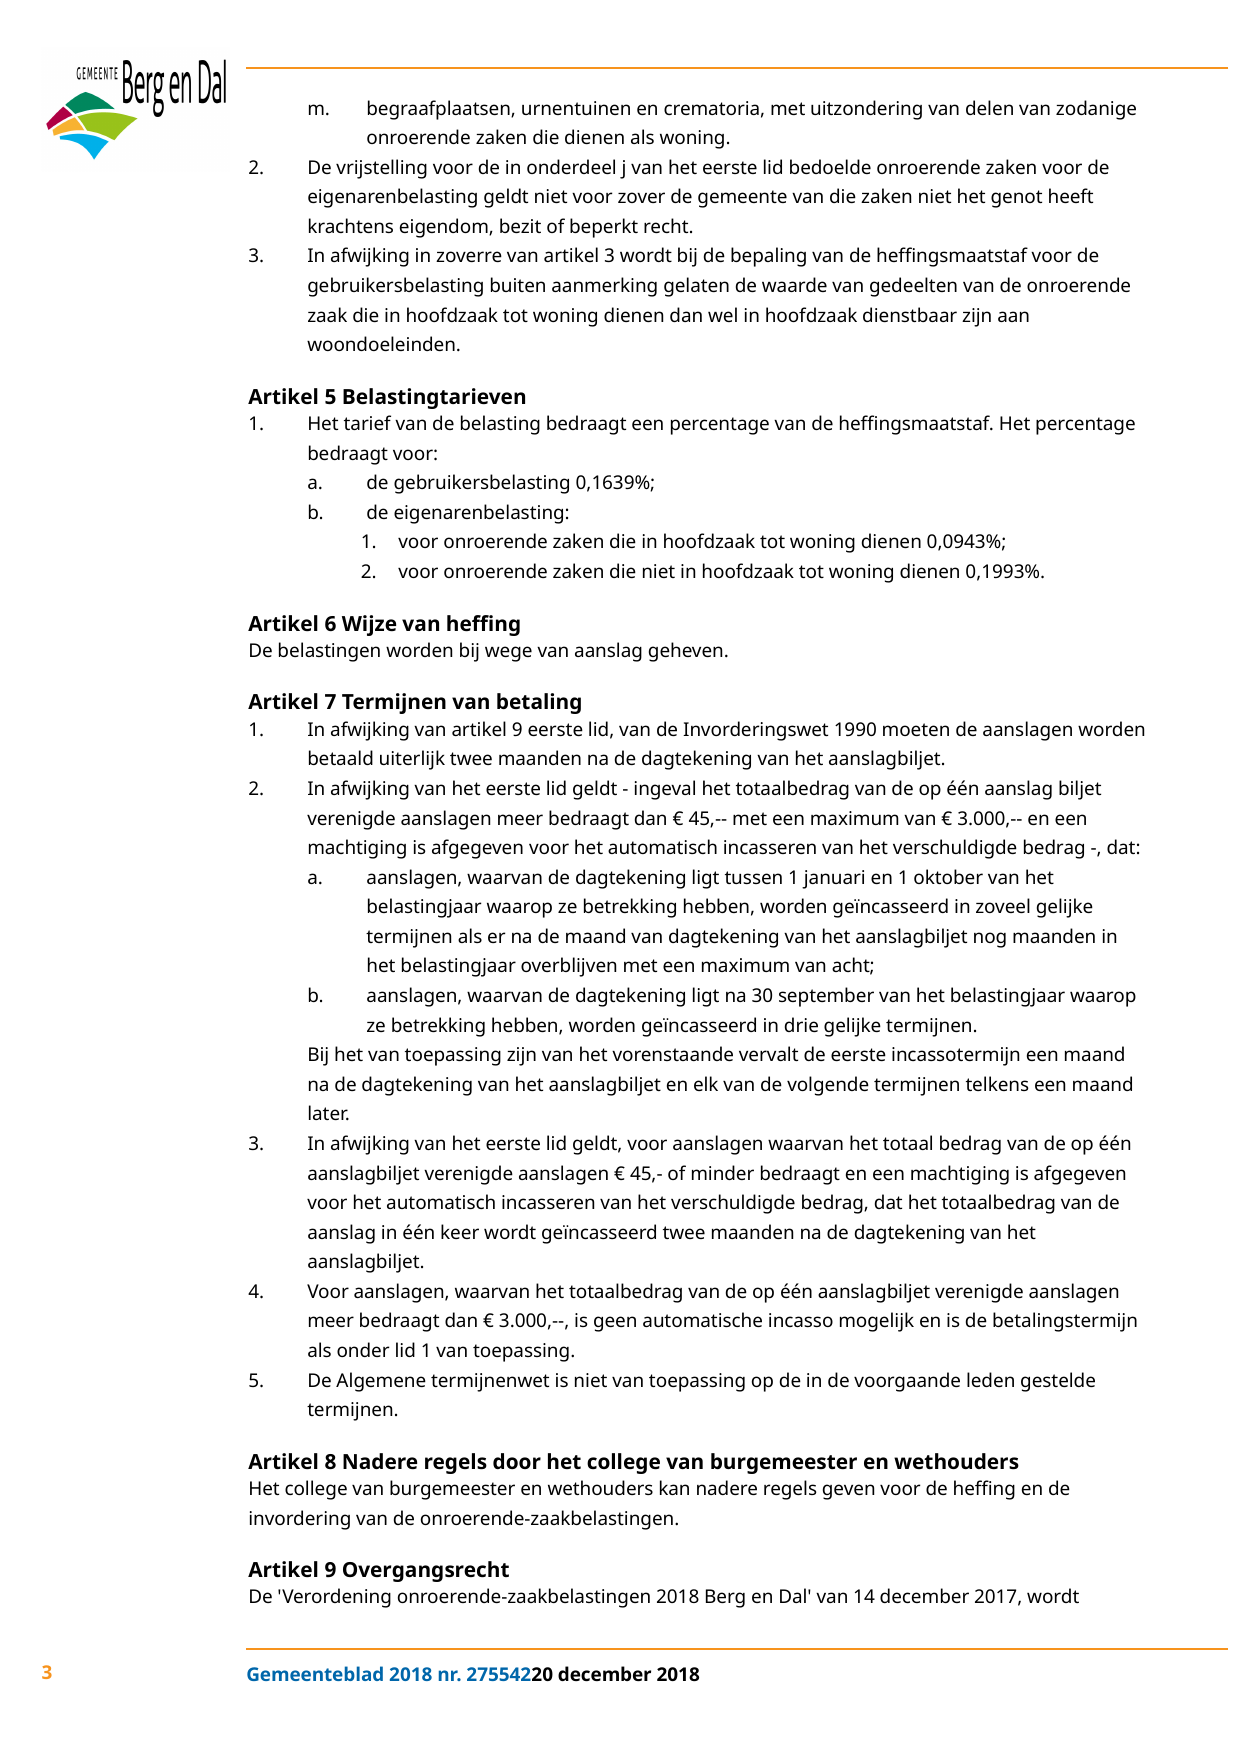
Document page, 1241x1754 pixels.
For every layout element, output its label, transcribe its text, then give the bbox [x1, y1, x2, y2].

list In afwijking van artikel 9 eerste lid, van de Invorderingswet 1990 moeten de aanslagen worden betaald uiterlijk twee maanden na de dagtekening van het aanslagbiljet. [248, 716, 1152, 771]
list In afwijking in zoverre van artikel 3 wordt bij de bepaling van de heffingsmaatstaf voor de gebruikersbelasting buiten aanmerking gelaten de waarde van gedeelten van de onroerende zaak die in hoofdzaak tot woning dienen dan wel in hoofdzaak dienstbaar zijn aan woondoeleinden. [248, 243, 1152, 357]
list de eigenarenbelasting: [307, 499, 1152, 525]
list begraafplaatsen, urnentuinen en crematoria, met uitzondering van delen van zodanige onroerende zaken die dienen als woning. [307, 95, 1152, 150]
list aanslagen, waarvan de dagtekening ligt tussen 1 januari en 1 oktober van het belastingjaar waarop ze betrekking hebben, worden geïncasseerd in zoveel gelijke termijnen als er na de maand van dagtekening van het aanslagbiljet nog maanden in het belastingjaar overblijven met een maximum van acht; [307, 864, 1152, 978]
list voor onroerende zaken die niet in hoofdzaak tot woning dienen 0,1993%. [361, 558, 1152, 584]
list De Algemene termijnenwet is niet van toepassing op de in de voorgaande leden gestelde termijnen. [248, 1367, 1152, 1422]
list aanslagen, waarvan de dagtekening ligt na 30 september van het belastingjaar waarop ze betrekking hebben, worden geïncasseerd in drie gelijke termijnen. [307, 982, 1152, 1037]
list In afwijking van het eerste lid geldt, voor aanslagen waarvan het totaal bedrag van de op één aanslagbiljet verenigde aanslagen € 45,- of minder bedraagt en een machtiging is afgegeven voor het automatisch incasseren van het verschuldigde bedrag, dat het totaalbedrag van de aanslag in één keer wordt geïncasseerd twee maanden na de dagtekening van het aanslagbiljet. [248, 1130, 1152, 1274]
list De vrijstelling voor de in onderdeel j van het eerste lid bedoelde onroerende zaken voor de eigenarenbelasting geldt niet voor zover de gemeente van die zaken niet het genot heeft krachtens eigendom, bezit of beperkt recht. [248, 154, 1152, 239]
text Artikel 9 Overgangsrecht [248, 1555, 1152, 1584]
list Voor aanslagen, waarvan het totaalbedrag van de op één aanslagbiljet verenigde aanslagen meer bedraagt dan € 3.000,--, is geen automatische incasso mogelijk en is de betalingstermijn als onder lid 1 van toepassing. [248, 1278, 1152, 1363]
picture [41, 47, 231, 172]
list Bij het van toepassing zijn van het vorenstaande vervalt de eerste incassotermijn een maand na de dagtekening van het aanslagbiljet en elk van de volgende termijnen telkens een maand later. [248, 1041, 1152, 1126]
list voor onroerende zaken die in hoofdzaak tot woning dienen 0,0943%; [361, 529, 1152, 554]
text Artikel 6 Wijze van heffing [248, 609, 1152, 637]
list In afwijking van het eerste lid geldt - ingeval het totaalbedrag van de op één aanslag biljet verenigde aanslagen meer bedraagt dan € 45,-- met een maximum van € 3.000,-- en een machtiging is afgegeven voor het automatisch incasseren van het verschuldigde bedrag -, dat: [248, 775, 1152, 860]
text Het college van burgemeester en wethouders kan nadere regels geven voor de heffing en de invordering van de onroerende-zaakbelastingen. [248, 1475, 1152, 1531]
text Artikel 7 Termijnen van betaling [248, 687, 1152, 716]
text De 'Verordening onroerende-zaakbelastingen 2018 Berg en Dal' van 14 december 2017, wordt [248, 1584, 1152, 1609]
list de gebruikersbelasting 0,1639%; [307, 469, 1152, 495]
list Het tarief van de belasting bedraagt een percentage van de heffingsmaatstaf. Het percentage bedraagt voor: [248, 410, 1152, 466]
text Artikel 8 Nadere regels door het college van burgemeester en wethouders [248, 1447, 1152, 1475]
text Artikel 5 Belastingtarieven [248, 382, 1152, 410]
text De belastingen worden bij wege van aanslag geheven. [248, 637, 1152, 663]
